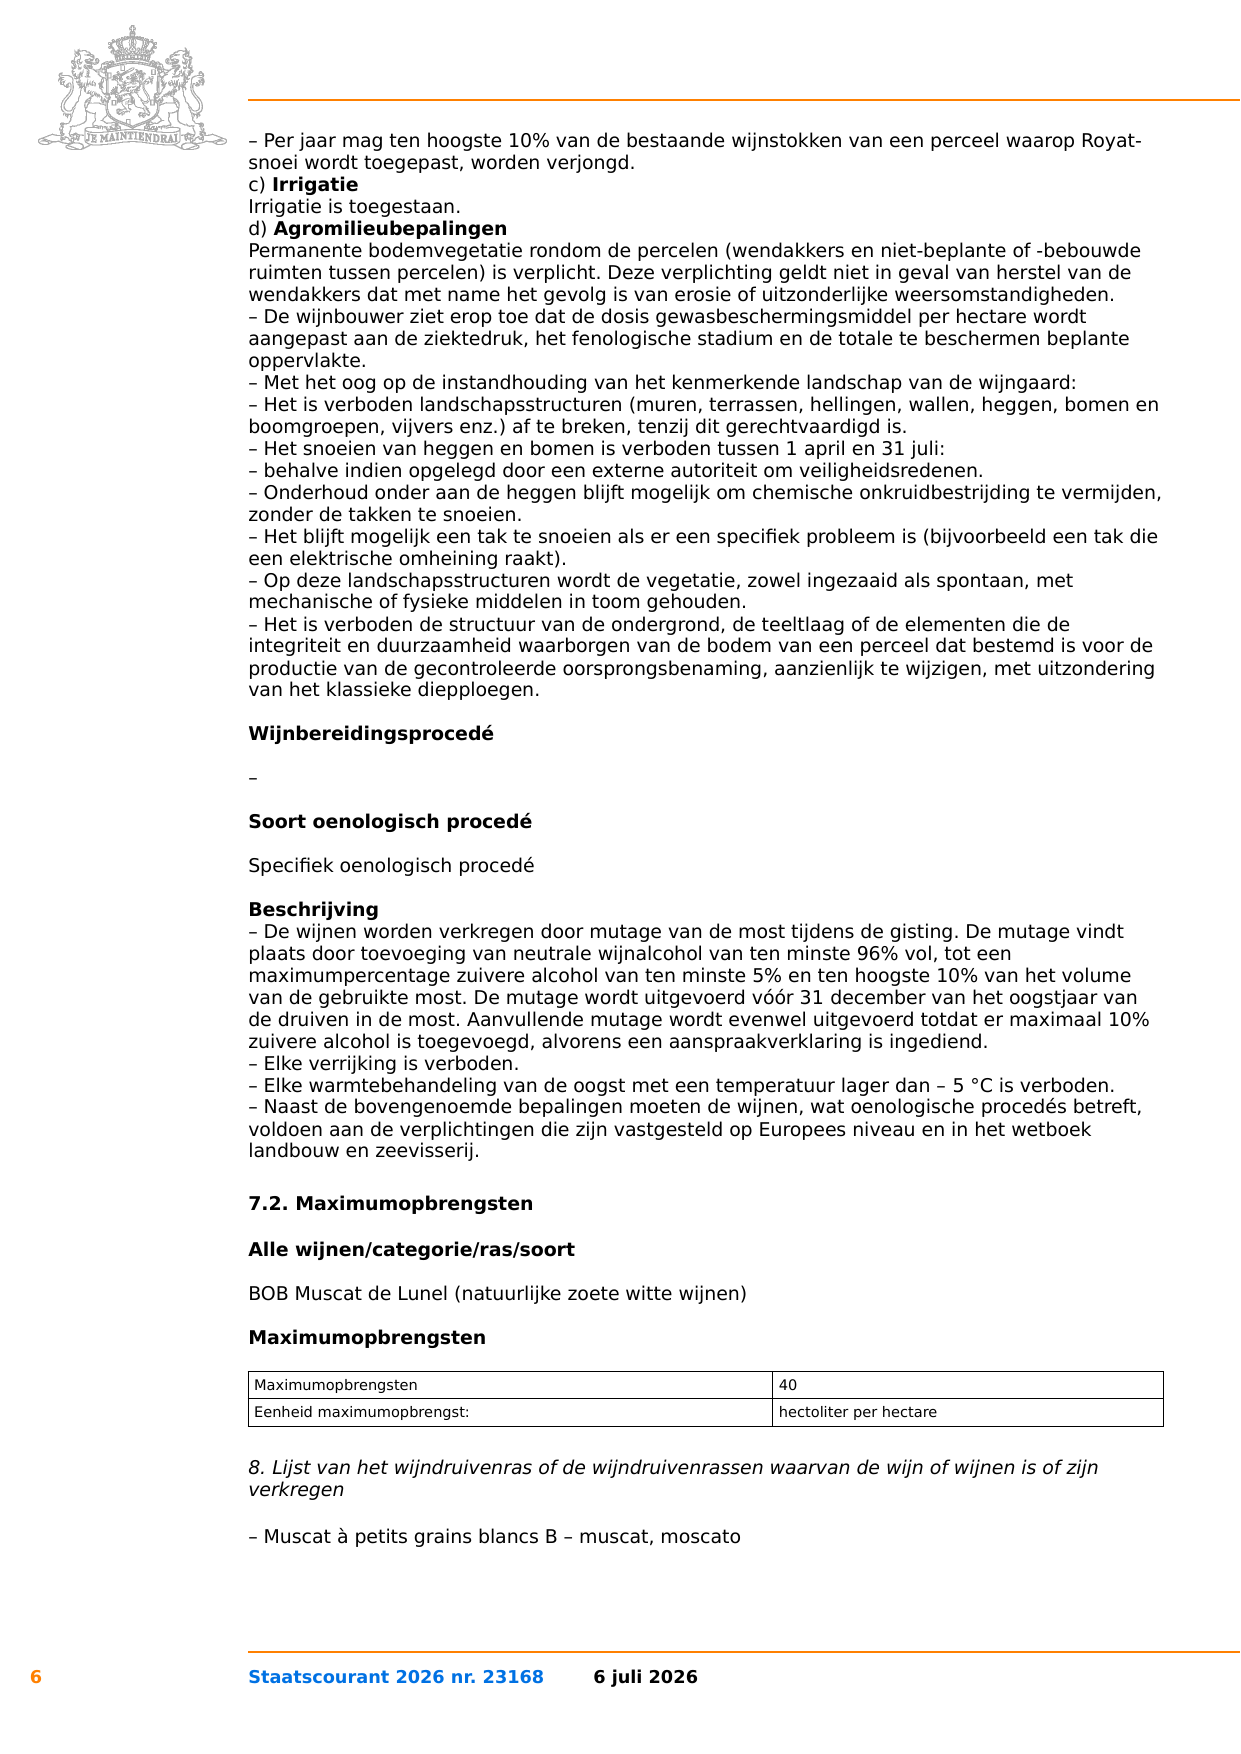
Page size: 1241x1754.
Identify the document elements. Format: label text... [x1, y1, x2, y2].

table_cell Eenheid maximumopbrengst: [249, 1399, 772, 1426]
subtitle Beschrijving [248, 899, 1163, 921]
table_header Maximumopbrengsten [249, 1372, 772, 1398]
subtitle Wijnbereidingsprocedé [248, 723, 1163, 745]
table_header 40 [773, 1372, 1163, 1398]
text d) Agromilieubepalingen [248, 218, 1163, 240]
text Permanente bodemvegetatie rondom de percelen (wendakkers en niet-beplante of -bebouwde ruimten tussen percelen) is verplicht. Deze verplichting geldt niet in geval van herstel van de wendakkers dat met name het gevolg is van erosie of uitzonderlijke weersomstandigheden. [248, 240, 1163, 306]
text – Elke verrijking is verboden. [248, 1052, 1163, 1074]
text – Op deze landschapsstructuren wordt de vegetatie, zowel ingezaaid als spontaan, met mechanische of fysieke middelen in toom gehouden. [248, 569, 1163, 613]
text – Elke warmtebehandeling van de oogst met een temperatuur lager dan – 5 °C is verboden. [248, 1074, 1163, 1096]
subtitle 8. Lijst van het wijndruivenras of de wijndruivenrassen waarvan de wijn of wijnen is of zijn verkregen [248, 1457, 1163, 1501]
table_cell hectoliter per hectare [773, 1399, 1163, 1426]
text – Met het oog op de instandhouding van het kenmerkende landschap van de wijngaard: [248, 372, 1163, 394]
text – Het is verboden de structuur van de ondergrond, de teeltlaag of de elementen die de integriteit en duurzaamheid waarborgen van de bodem van een perceel dat bestemd is voor de productie van de gecontroleerde oorsprongsbenaming, aanzienlijk te wijzigen, met uitzondering van het klassieke diepploegen. [248, 613, 1163, 701]
text – Per jaar mag ten hoogste 10% van de bestaande wijnstokken van een perceel waarop Royat-snoei wordt toegepast, worden verjongd. [248, 130, 1163, 174]
text – Muscat à petits grains blancs B – muscat, moscato [248, 1526, 1163, 1548]
subtitle Maximumopbrengsten [248, 1327, 1163, 1349]
text – Het is verboden landschapsstructuren (muren, terrassen, hellingen, wallen, heggen, bomen en boomgroepen, vijvers enz.) af te breken, tenzij dit gerechtvaardigd is. [248, 394, 1163, 438]
text – De wijnbouwer ziet erop toe dat de dosis gewasbeschermingsmiddel per hectare wordt aangepast aan de ziektedruk, het fenologische stadium en de totale te beschermen beplante oppervlakte. [248, 306, 1163, 372]
subtitle 7.2. Maximumopbrengsten [248, 1192, 1163, 1214]
text – behalve indien opgelegd door een externe autoriteit om veiligheidsredenen. [248, 459, 1163, 482]
text Specifiek oenologisch procedé [248, 855, 1163, 877]
text – Onderhoud onder aan de heggen blijft mogelijk om chemische onkruidbestrijding te vermijden, zonder de takken te snoeien. [248, 482, 1163, 526]
text BOB Muscat de Lunel (natuurlijke zoete witte wijnen) [248, 1283, 1163, 1305]
text Irrigatie is toegestaan. [248, 196, 1163, 218]
text – De wijnen worden verkregen door mutage van de most tijdens de gisting. De mutage vindt plaats door toevoeging van neutrale wijnalcohol van ten minste 96% vol, tot een maximumpercentage zuivere alcohol van ten minste 5% en ten hoogste 10% van het volume van de gebruikte most. De mutage wordt uitgevoerd vóór 31 december van het oogstjaar van de druiven in de most. Aanvullende mutage wordt evenwel uitgevoerd totdat er maximaal 10% zuivere alcohol is toegevoegd, alvorens een aanspraakverklaring is ingediend. [248, 921, 1163, 1052]
text – Het blijft mogelijk een tak te snoeien als er een specifiek probleem is (bijvoorbeeld een tak die een elektrische omheining raakt). [248, 526, 1163, 569]
text – Naast de bovengenoemde bepalingen moeten de wijnen, wat oenologische procedés betreft, voldoen aan de verplichtingen die zijn vastgesteld op Europees niveau en in het wetboek landbouw en zeevisserij. [248, 1096, 1163, 1162]
text c) Irrigatie [248, 174, 1163, 196]
picture [38, 25, 227, 150]
text – [248, 767, 1163, 789]
subtitle Soort oenologisch procedé [248, 811, 1163, 833]
subtitle Alle wijnen/categorie/ras/soort [248, 1239, 1163, 1261]
text – Het snoeien van heggen en bomen is verboden tussen 1 april en 31 juli: [248, 438, 1163, 459]
